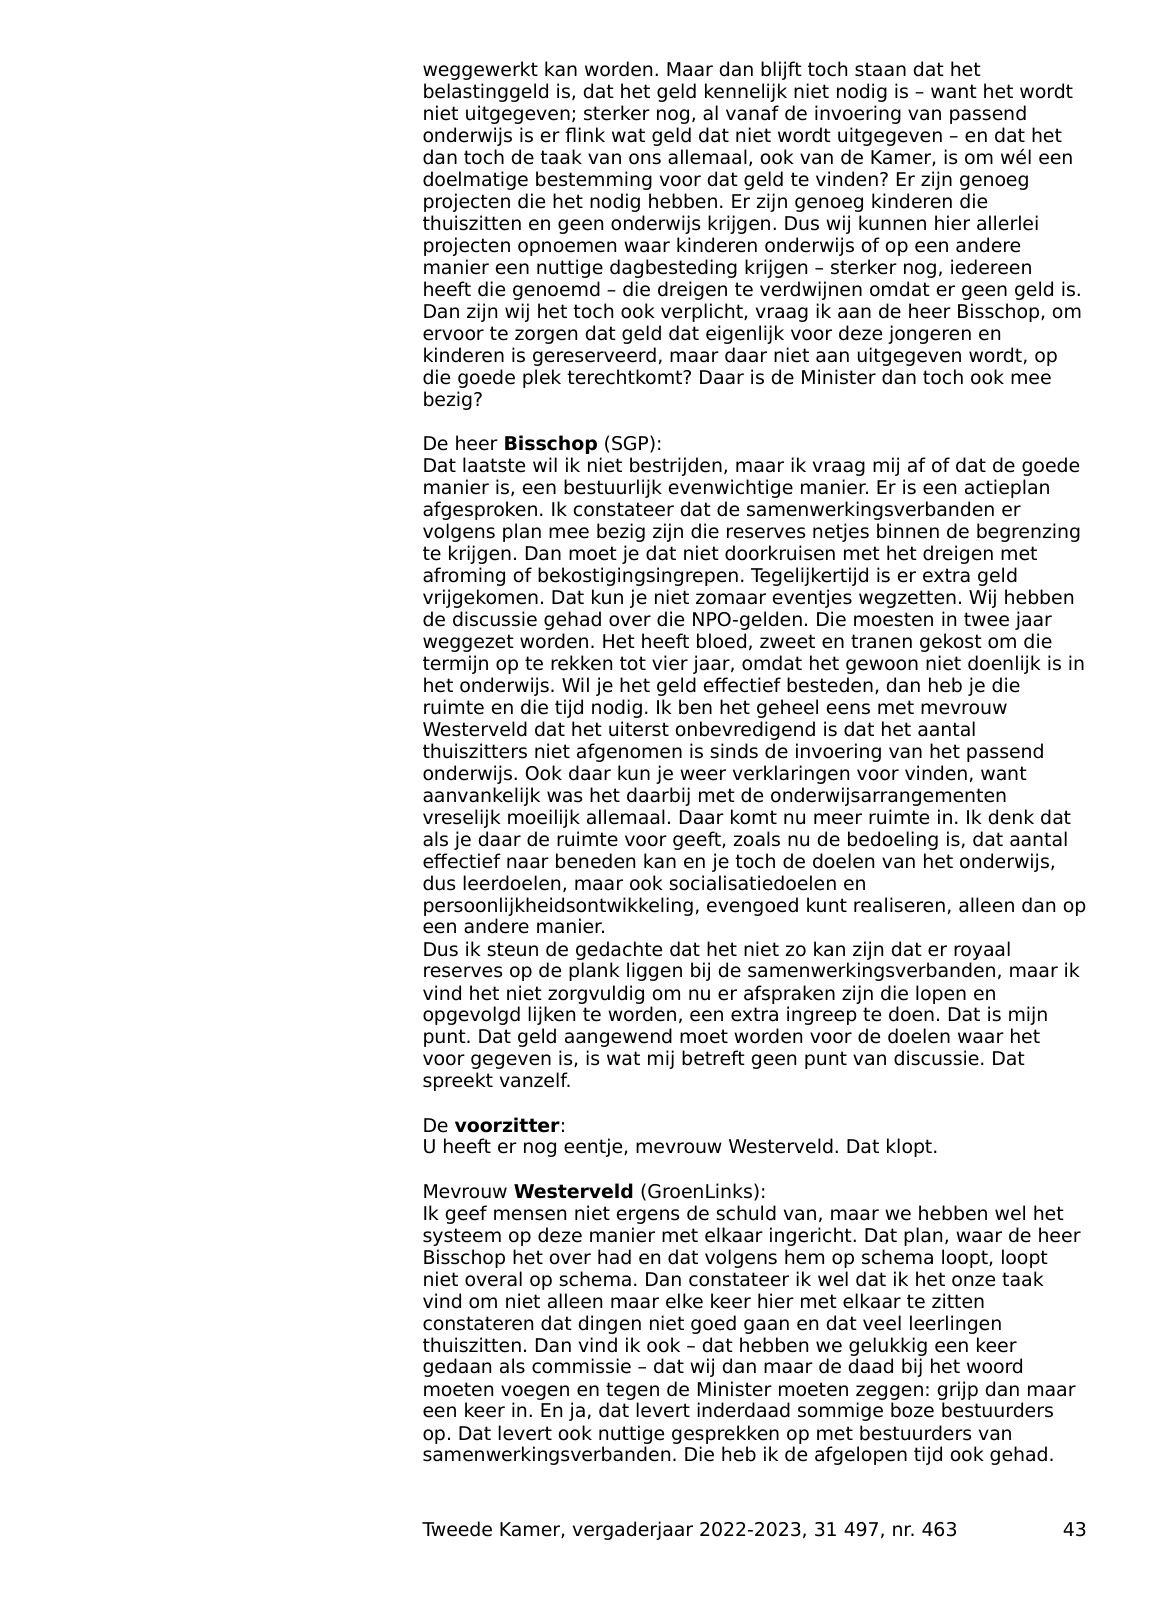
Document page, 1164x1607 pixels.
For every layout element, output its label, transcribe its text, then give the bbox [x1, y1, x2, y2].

text Mevrouw Westerveld (GroenLinks): [422, 1181, 1087, 1203]
text De voorzitter: [422, 1114, 1087, 1136]
text Dat laatste wil ik niet bestrijden, maar ik vraag mij af of dat de goede manier is, een bestuurlijk evenwichtige manier. Er is een actieplan afgesproken. Ik constateer dat de samenwerkingsverbanden er volgens plan mee bezig zijn die reserves netjes binnen de begrenzing te krijgen. Dan moet je dat niet doorkruisen met het dreigen met afroming of bekostigingsingrepen. Tegelijkertijd is er extra geld vrijgekomen. Dat kun je niet zomaar eventjes wegzetten. Wij hebben de discussie gehad over die NPO-gelden. Die moesten in twee jaar weggezet worden. Het heeft bloed, zweet en tranen gekost om die termijn op te rekken tot vier jaar, omdat het gewoon niet doenlijk is in het onderwijs. Wil je het geld effectief besteden, dan heb je die ruimte en die tijd nodig. Ik ben het geheel eens met mevrouw Westerveld dat het uiterst onbevredigend is dat het aantal thuiszitters niet afgenomen is sinds de invoering van het passend onderwijs. Ook daar kun je weer verklaringen voor vinden, want aanvankelijk was het daarbij met de onderwijsarrangementen vreselijk moeilijk allemaal. Daar komt nu meer ruimte in. Ik denk dat als je daar de ruimte voor geeft, zoals nu de bedoeling is, dat aantal effectief naar beneden kan en je toch de doelen van het onderwijs, dus leerdoelen, maar ook socialisatiedoelen en persoonlijkheidsontwikkeling, evengoed kunt realiseren, alleen dan op een andere manier. [422, 455, 1087, 938]
text weggewerkt kan worden. Maar dan blijft toch staan dat het belastinggeld is, dat het geld kennelijk niet nodig is – want het wordt niet uitgegeven; sterker nog, al vanaf de invoering van passend onderwijs is er flink wat geld dat niet wordt uitgegeven – en dat het dan toch de taak van ons allemaal, ook van de Kamer, is om wél een doelmatige bestemming voor dat geld te vinden? Er zijn genoeg projecten die het nodig hebben. Er zijn genoeg kinderen die thuiszitten en geen onderwijs krijgen. Dus wij kunnen hier allerlei projecten opnoemen waar kinderen onderwijs of op een andere manier een nuttige dagbesteding krijgen – sterker nog, iedereen heeft die genoemd – die dreigen te verdwijnen omdat er geen geld is. Dan zijn wij het toch ook verplicht, vraag ik aan de heer Bisschop, om ervoor te zorgen dat geld dat eigenlijk voor deze jongeren en kinderen is gereserveerd, maar daar niet aan uitgegeven wordt, op die goede plek terechtkomt? Daar is de Minister dan toch ook mee bezig? [422, 59, 1087, 411]
text Ik geef mensen niet ergens de schuld van, maar we hebben wel het systeem op deze manier met elkaar ingericht. Dat plan, waar de heer Bisschop het over had en dat volgens hem op schema loopt, loopt niet overal op schema. Dan constateer ik wel dat ik het onze taak vind om niet alleen maar elke keer hier met elkaar te zitten constateren dat dingen niet goed gaan en dat veel leerlingen thuiszitten. Dan vind ik ook – dat hebben we gelukkig een keer gedaan als commissie – dat wij dan maar de daad bij het woord moeten voegen en tegen de Minister moeten zeggen: grijp dan maar een keer in. En ja, dat levert inderdaad sommige boze bestuurders op. Dat levert ook nuttige gesprekken op met bestuurders van samenwerkingsverbanden. Die heb ik de afgelopen tijd ook gehad. [422, 1203, 1087, 1466]
text U heeft er nog eentje, mevrouw Westerveld. Dat klopt. [422, 1136, 1087, 1158]
text De heer Bisschop (SGP): [422, 433, 1087, 455]
text Dus ik steun de gedachte dat het niet zo kan zijn dat er royaal reserves op de plank liggen bij de samenwerkingsverbanden, maar ik vind het niet zorgvuldig om nu er afspraken zijn die lopen en opgevolgd lijken te worden, een extra ingreep te doen. Dat is mijn punt. Dat geld aangewend moet worden voor de doelen waar het voor gegeven is, is wat mij betreft geen punt van discussie. Dat spreekt vanzelf. [422, 938, 1087, 1092]
